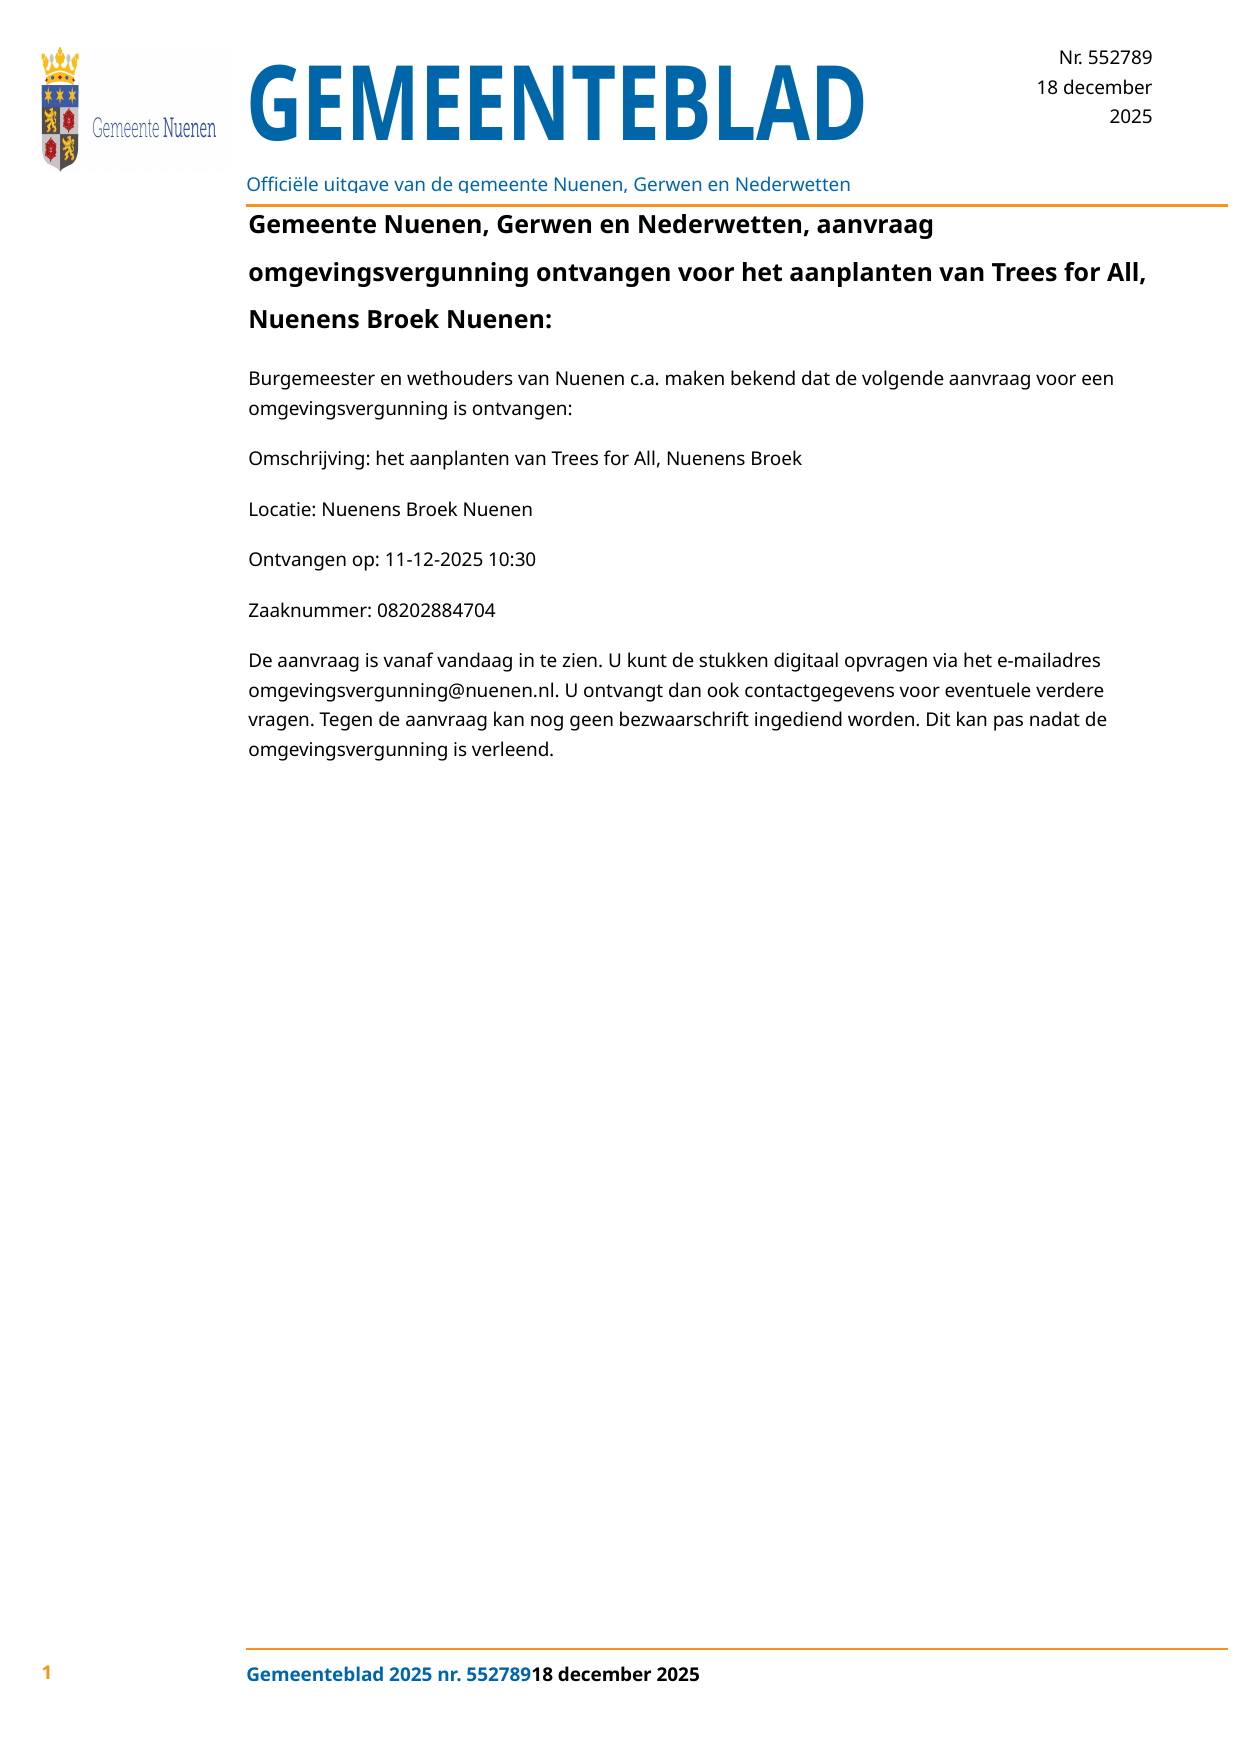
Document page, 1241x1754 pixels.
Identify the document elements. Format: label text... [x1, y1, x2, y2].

text Burgemeester en wethouders van Nuenen c.a. maken bekend dat de volgende aanvraag voor een omgevingsvergunning is ontvangen: [248, 366, 1152, 421]
text Locatie: Nuenens Broek Nuenen [248, 496, 1152, 522]
text Omschrijving: het aanplanten van Trees for All, Nuenens Broek [248, 446, 1152, 471]
picture [41, 47, 231, 172]
text De aanvraag is vanaf vandaag in te zien. U kunt de stukken digitaal opvragen via het e-mailadres omgevingsvergunning@nuenen.nl. U ontvangt dan ook contactgegevens voor eventuele verdere vragen. Tegen de aanvraag kan nog geen bezwaarschrift ingediend worden. Dit kan pas nadat de omgevingsvergunning is verleend. [248, 647, 1152, 762]
text Zaaknummer: 08202884704 [248, 597, 1152, 622]
text Ontvangen op: 11-12-2025 10:30 [248, 546, 1152, 572]
text Gemeente Nuenen, Gerwen en Nederwetten, aanvraag omgevingsvergunning ontvangen voor het aanplanten van Trees for All, Nuenens Broek Nuenen: [248, 207, 1152, 336]
